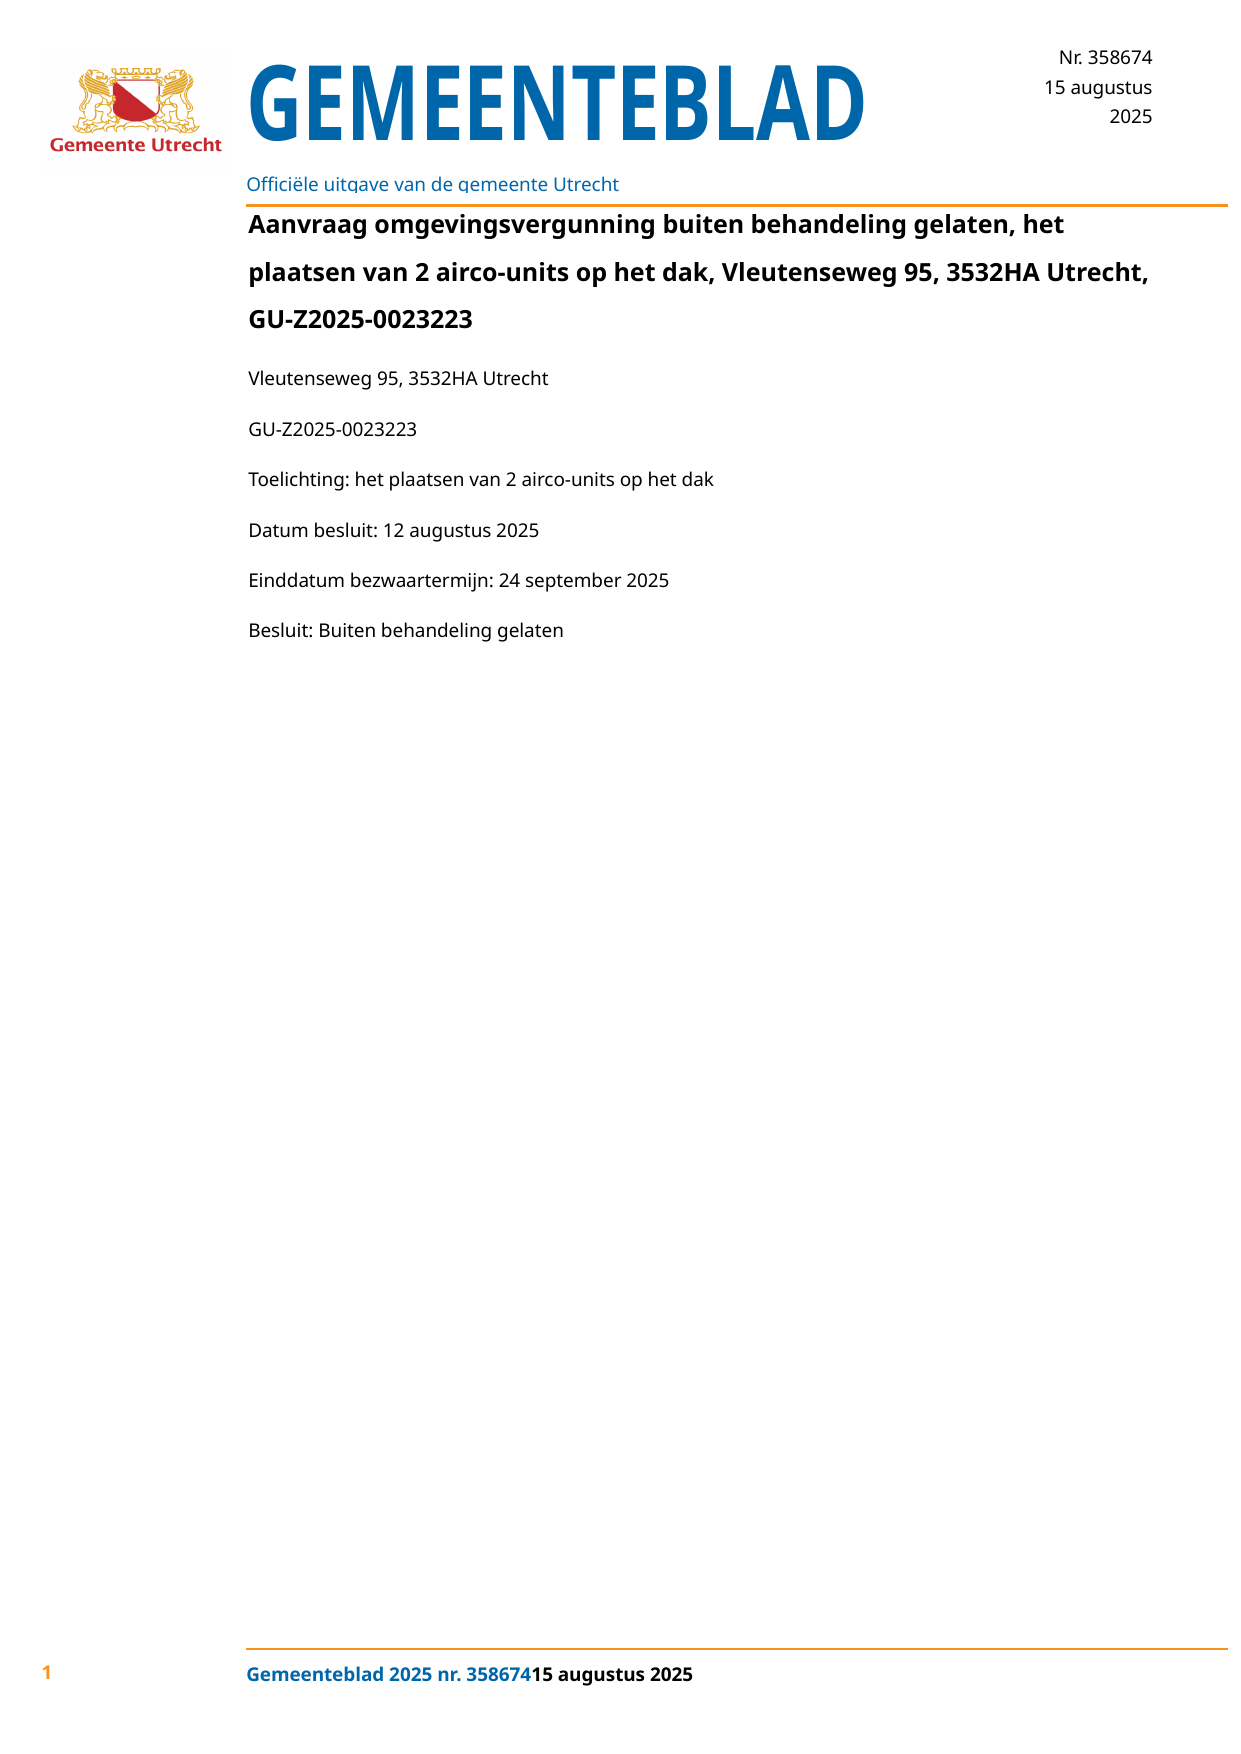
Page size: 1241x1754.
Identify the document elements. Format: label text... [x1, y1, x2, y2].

text Vleutenseweg 95, 3532HA Utrecht [248, 366, 1152, 391]
picture [41, 47, 231, 172]
text Einddatum bezwaartermijn: 24 september 2025 [248, 567, 1152, 593]
text GU-Z2025-0023223 [248, 416, 1152, 442]
text Datum besluit: 12 augustus 2025 [248, 517, 1152, 542]
text Toelichting: het plaatsen van 2 airco-units op het dak [248, 466, 1152, 492]
text Aanvraag omgevingsvergunning buiten behandeling gelaten, het plaatsen van 2 airco-units op het dak, Vleutenseweg 95, 3532HA Utrecht, GU-Z2025-0023223 [248, 207, 1152, 336]
text Besluit: Buiten behandeling gelaten [248, 618, 1152, 643]
